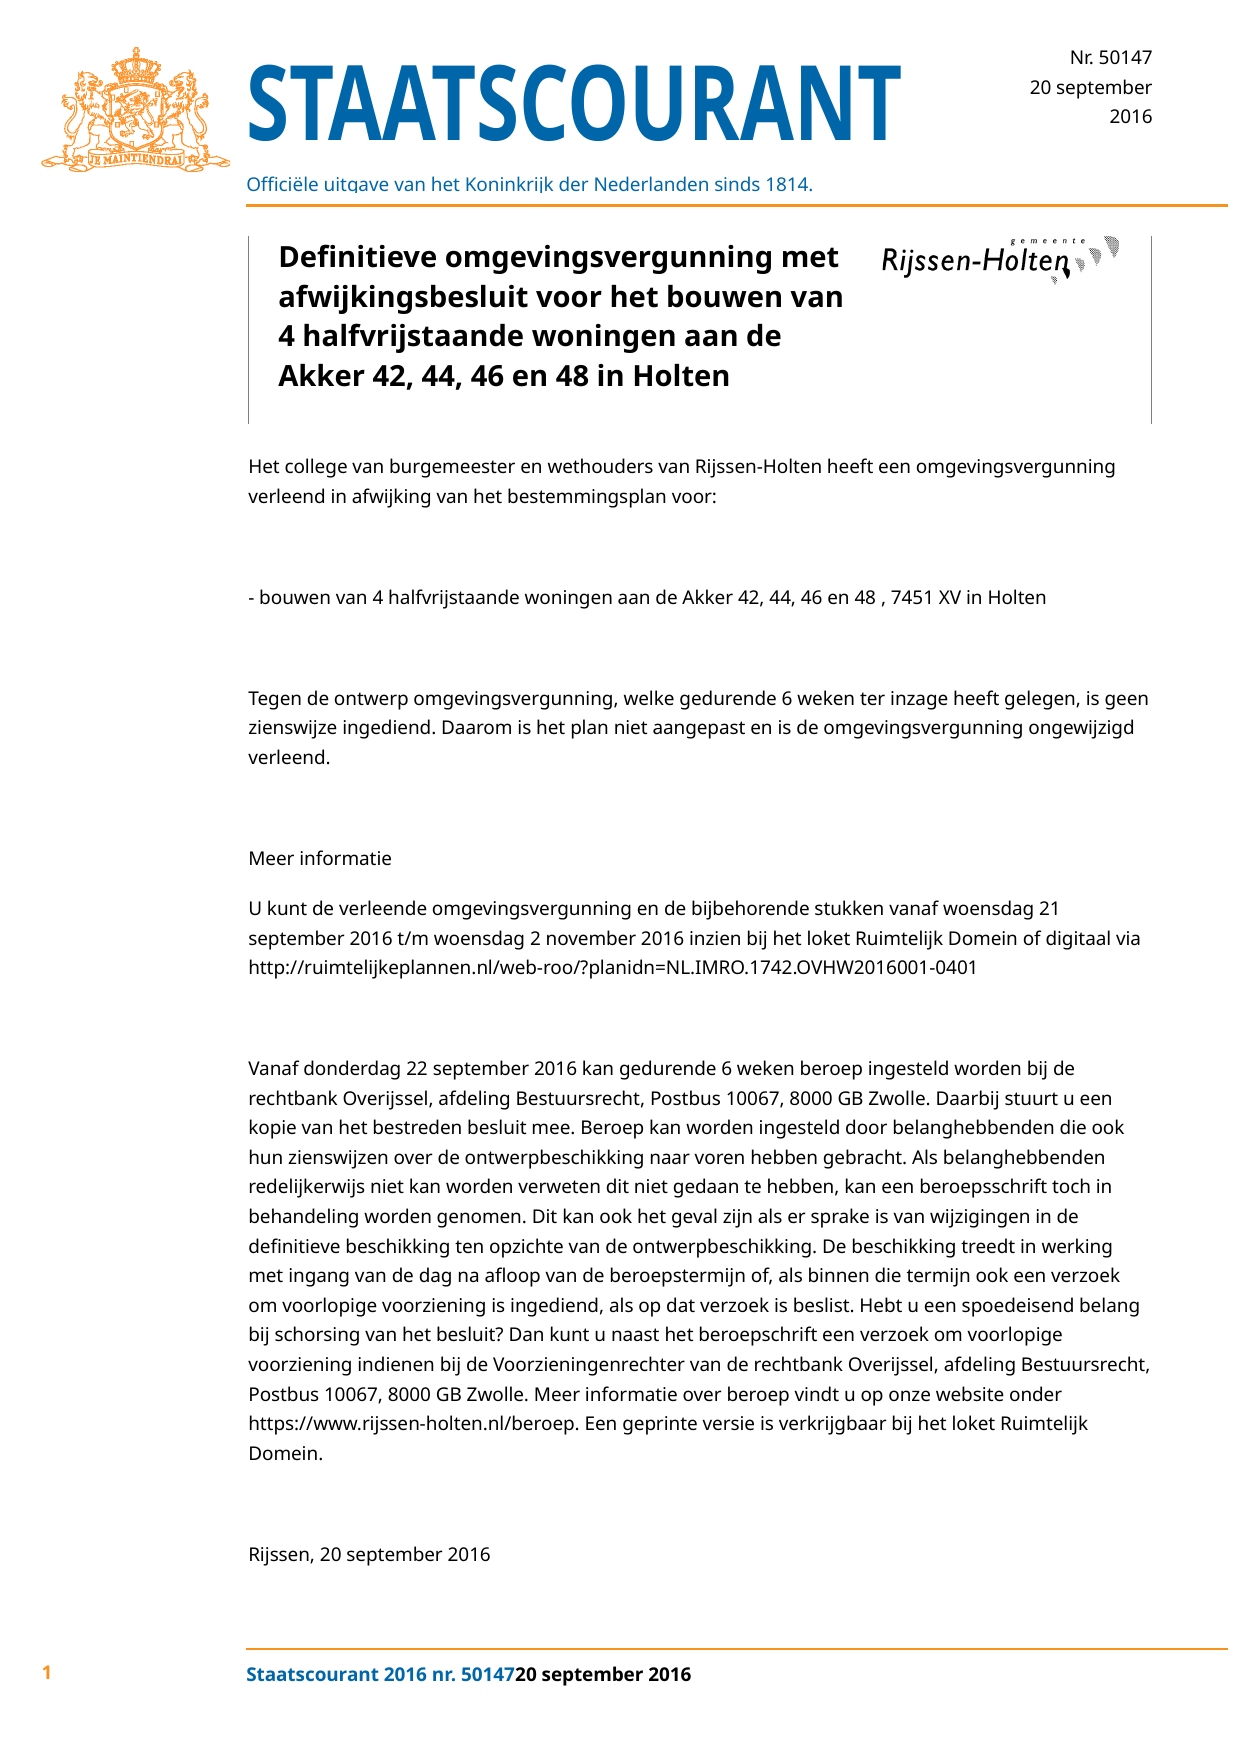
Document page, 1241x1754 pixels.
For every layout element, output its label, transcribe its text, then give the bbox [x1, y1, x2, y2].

text - bouwen van 4 halfvrijstaande woningen aan de Akker 42, 44, 46 en 48 , 7451 XV in Holten [248, 584, 1152, 610]
text U kunt de verleende omgevingsvergunning en de bijbehorende stukken vanaf woensdag 21 september 2016 t/m woensdag 2 november 2016 inzien bij het loket Ruimtelijk Domein of digitaal via http://ruimtelijkeplannen.nl/web-roo/?planidn=NL.IMRO.1742.OVHW2016001-0401 [248, 895, 1152, 980]
table_header [850, 236, 1151, 424]
text Meer informatie [248, 845, 1152, 871]
picture [41, 47, 231, 172]
picture [882, 236, 1119, 285]
text Tegen de ontwerp omgevingsvergunning, welke gedurende 6 weken ter inzage heeft gelegen, is geen zienswijze ingediend. Daarom is het plan niet aangepast en is de omgevingsvergunning ongewijzigd verleend. [248, 685, 1152, 770]
text Rijssen, 20 september 2016 [248, 1541, 1152, 1566]
text Vanaf donderdag 22 september 2016 kan gedurende 6 weken beroep ingesteld worden bij de rechtbank Overijssel, afdeling Bestuursrecht, Postbus 10067, 8000 GB Zwolle. Daarbij stuurt u een kopie van het bestreden besluit mee. Beroep kan worden ingesteld door belanghebbenden die ook hun zienswijzen over de ontwerpbeschikking naar voren hebben gebracht. Als belanghebbenden redelijkerwijs niet kan worden verweten dit niet gedaan te hebben, kan een beroepsschrift toch in behandeling worden genomen. Dit kan ook het geval zijn als er sprake is van wijzigingen in de definitieve beschikking ten opzichte van de ontwerpbeschikking. De beschikking treedt in werking met ingang van de dag na afloop van de beroepstermijn of, als binnen die termijn ook een verzoek om voorlopige voorziening is ingediend, als op dat verzoek is beslist. Hebt u een spoedeisend belang bij schorsing van het besluit? Dan kunt u naast het beroepschrift een verzoek om voorlopige voorziening indienen bij de Voorzieningenrechter van de rechtbank Overijssel, afdeling Bestuursrecht, Postbus 10067, 8000 GB Zwolle. Meer informatie over beroep vindt u op onze website onder https://www.rijssen-holten.nl/beroep. Een geprinte versie is verkrijgbaar bij het loket Ruimtelijk Domein. [248, 1055, 1152, 1466]
table_header Definitieve omgevingsvergunning met afwijkingsbesluit voor het bouwen van 4 halfvrijstaande woningen aan de Akker 42, 44, 46 en 48 in Holten [249, 236, 850, 424]
text Het college van burgemeester en wethouders van Rijssen-Holten heeft een omgevingsvergunning verleend in afwijking van het bestemmingsplan voor: [248, 454, 1152, 509]
